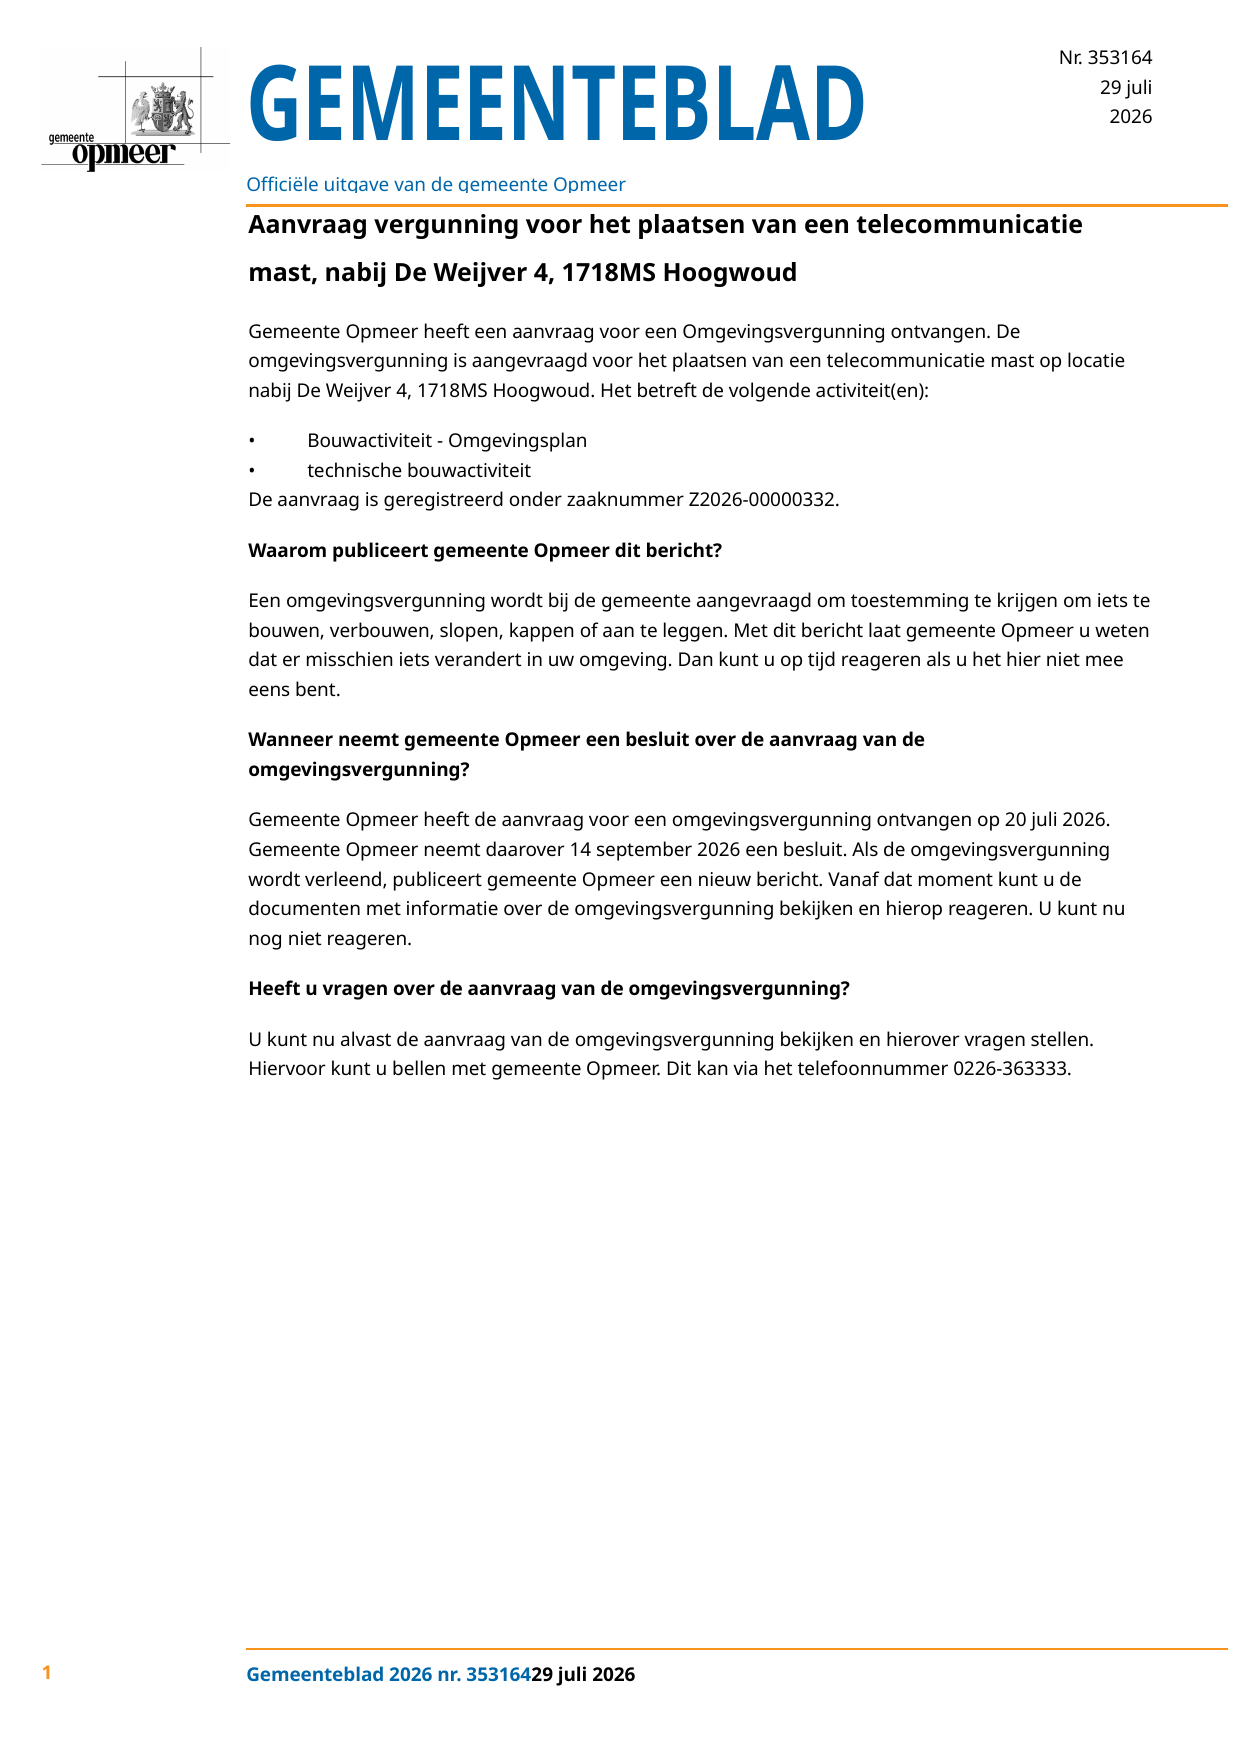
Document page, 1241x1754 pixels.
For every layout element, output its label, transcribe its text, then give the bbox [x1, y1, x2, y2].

list Bouwactiviteit - Omgevingsplan [248, 427, 1152, 453]
list technische bouwactiviteit [248, 457, 1152, 483]
text De aanvraag is geregistreerd onder zaaknummer Z2026-00000332. [248, 487, 1152, 512]
text Gemeente Opmeer heeft een aanvraag voor een Omgevingsvergunning ontvangen. De omgevingsvergunning is aangevraagd voor het plaatsen van een telecommunicatie mast op locatie nabij De Weijver 4, 1718MS Hoogwoud. Het betreft de volgende activiteit(en): [248, 318, 1152, 403]
picture [41, 47, 231, 172]
text Een omgevingsvergunning wordt bij de gemeente aangevraagd om toestemming te krijgen om iets te bouwen, verbouwen, slopen, kappen of aan te leggen. Met dit bericht laat gemeente Opmeer u weten dat er misschien iets verandert in uw omgeving. Dan kunt u op tijd reageren als u het hier niet mee eens bent. [248, 587, 1152, 702]
text U kunt nu alvast de aanvraag van de omgevingsvergunning bekijken en hierover vragen stellen. Hiervoor kunt u bellen met gemeente Opmeer. Dit kan via het telefoonnummer 0226-363333. [248, 1026, 1152, 1081]
text Gemeente Opmeer heeft de aanvraag voor een omgevingsvergunning ontvangen op 20 juli 2026. Gemeente Opmeer neemt daarover 14 september 2026 een besluit. Als de omgevingsvergunning wordt verleend, publiceert gemeente Opmeer een nieuw bericht. Vanaf dat moment kunt u de documenten met informatie over de omgevingsvergunning bekijken en hierop reageren. U kunt nu nog niet reageren. [248, 807, 1152, 951]
text Waarom publiceert gemeente Opmeer dit bericht? [248, 537, 1152, 563]
text Heeft u vragen over de aanvraag van de omgevingsvergunning? [248, 975, 1152, 1001]
text Aanvraag vergunning voor het plaatsen van een telecommunicatie mast, nabij De Weijver 4, 1718MS Hoogwoud [248, 207, 1152, 288]
text Wanneer neemt gemeente Opmeer een besluit over de aanvraag van de omgevingsvergunning? [248, 727, 1152, 782]
